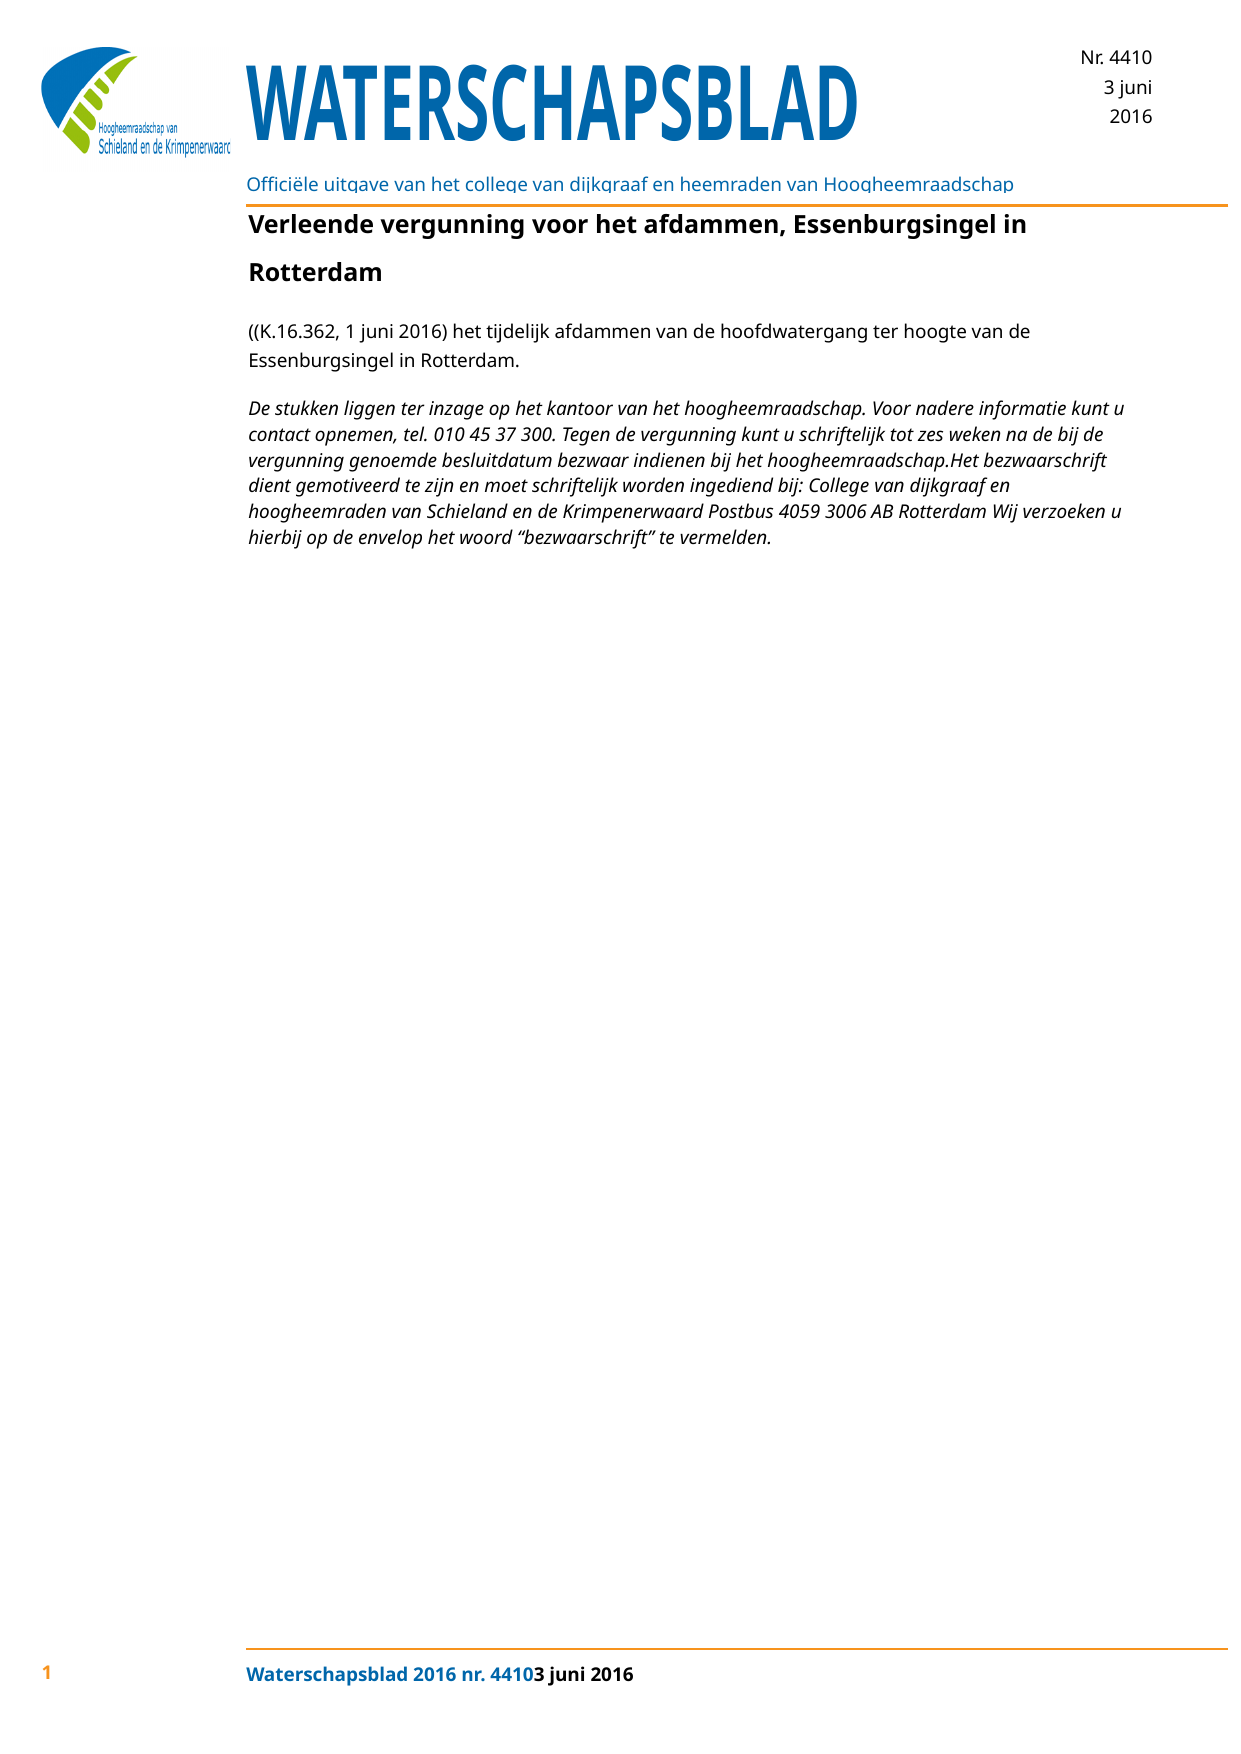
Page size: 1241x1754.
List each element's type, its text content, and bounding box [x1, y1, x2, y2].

text Verleende vergunning voor het afdammen, Essenburgsingel in Rotterdam [248, 207, 1152, 288]
text ((K.16.362, 1 juni 2016) het tijdelijk afdammen van de hoofdwatergang ter hoogte van de Essenburgsingel in Rotterdam. [248, 318, 1152, 373]
text De stukken liggen ter inzage op het kantoor van het hoogheemraadschap. Voor nadere informatie kunt u contact opnemen, tel. 010 45 37 300. Tegen de vergunning kunt u schriftelijk tot zes weken na de bij de vergunning genoemde besluitdatum bezwaar indienen bij het hoogheemraadschap.Het bezwaarschrift dient gemotiveerd te zijn en moet schriftelijk worden ingediend bij: College van dijkgraaf en hoogheemraden van Schieland en de Krimpenerwaard Postbus 4059 3006 AB Rotterdam Wij verzoeken u hierbij op de envelop het woord “bezwaarschrift” te vermelden. [248, 395, 1152, 550]
picture [41, 47, 231, 172]
